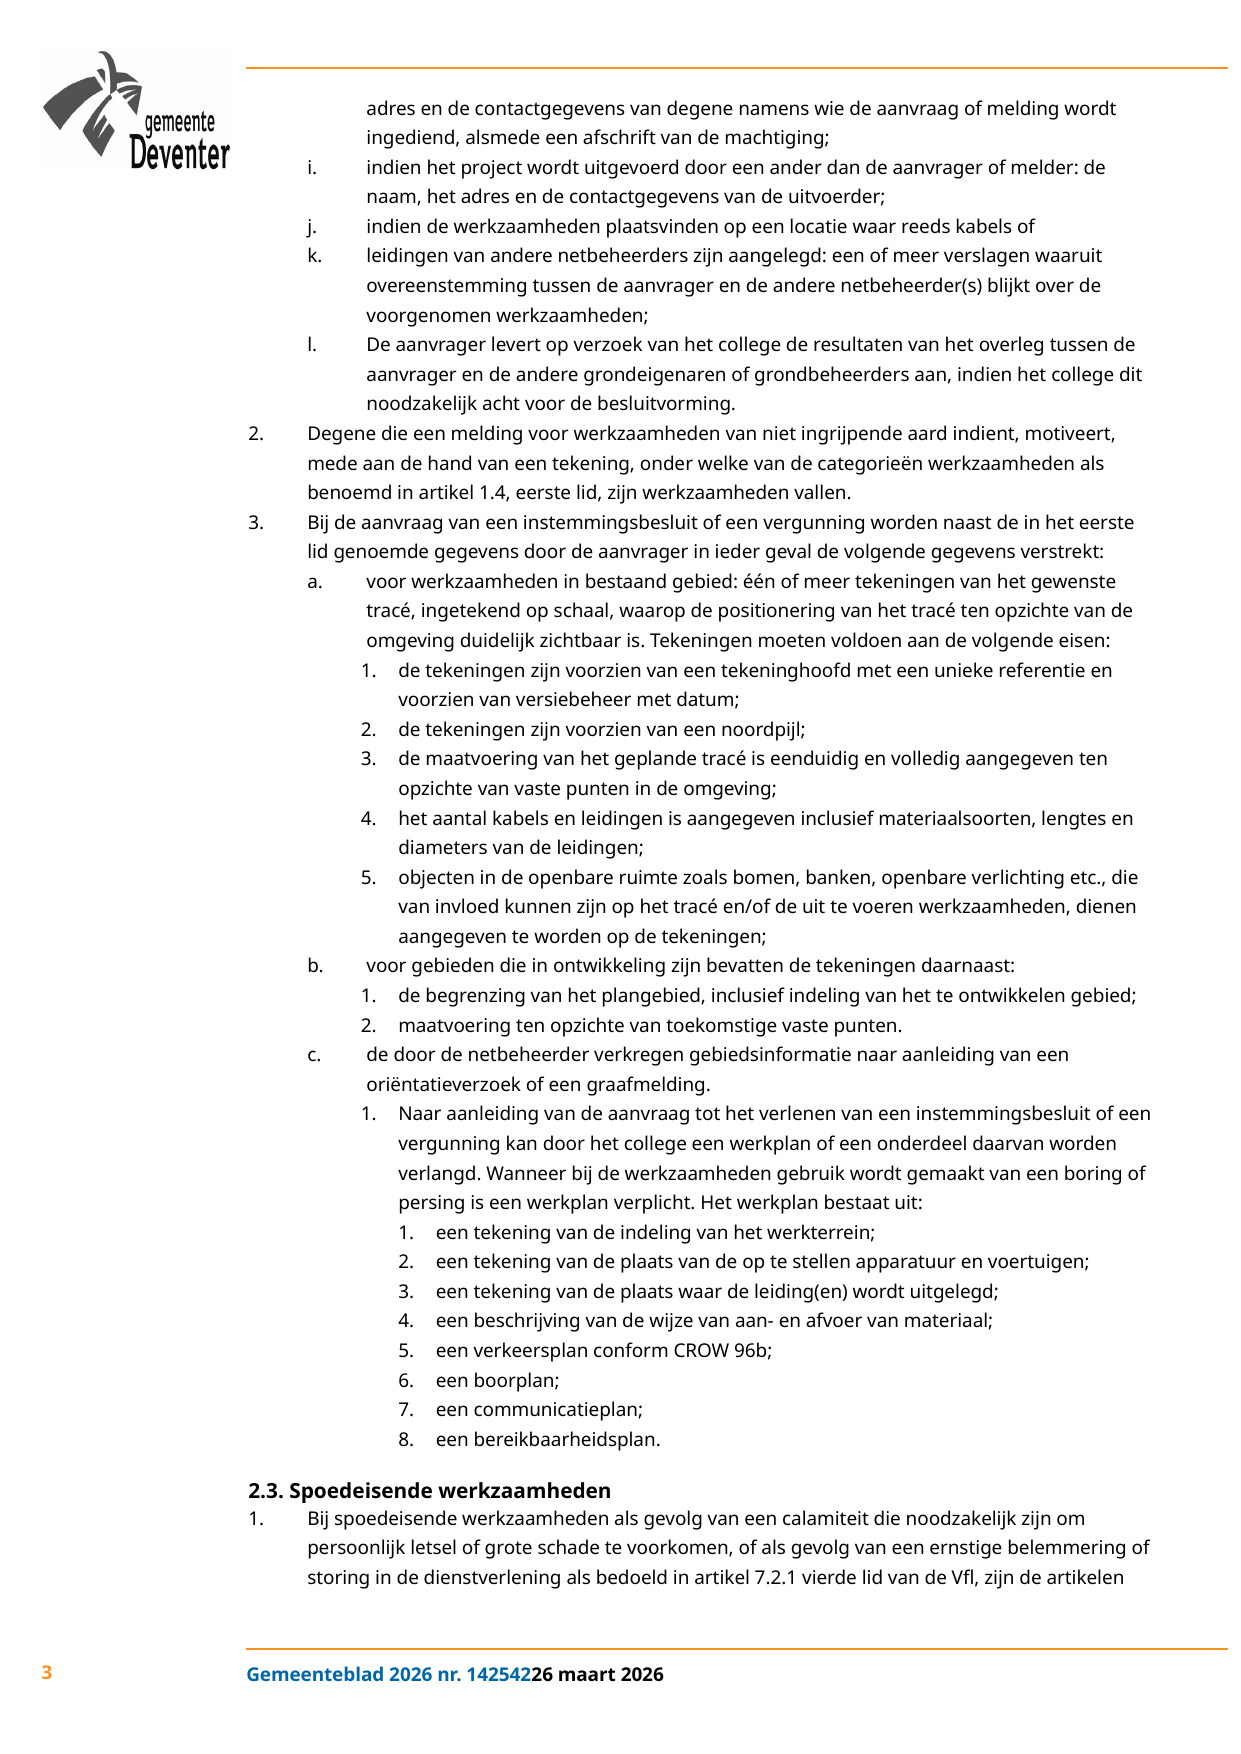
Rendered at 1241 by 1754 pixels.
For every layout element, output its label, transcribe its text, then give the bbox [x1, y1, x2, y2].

list een communicatieplan; [398, 1396, 1152, 1422]
text 2.3. Spoedeisende werkzaamheden [248, 1476, 1152, 1505]
list objecten in de openbare ruimte zoals bomen, banken, openbare verlichting etc., die van invloed kunnen zijn op het tracé en/of de uit te voeren werkzaamheden, dienen aangegeven te worden op de tekeningen; [361, 864, 1152, 949]
list een tekening van de plaats waar de leiding(en) wordt uitgelegd; [398, 1278, 1152, 1304]
list indien het project wordt uitgevoerd door een ander dan de aanvrager of melder: de naam, het adres en de contactgegevens van de uitvoerder; [307, 154, 1152, 209]
list voor gebieden die in ontwikkeling zijn bevatten de tekeningen daarnaast: [307, 953, 1152, 978]
list de begrenzing van het plangebied, inclusief indeling van het te ontwikkelen gebied; [361, 982, 1152, 1008]
list De aanvrager levert op verzoek van het college de resultaten van het overleg tussen de aanvrager en de andere grondeigenaren of grondbeheerders aan, indien het college dit noodzakelijk acht voor de besluitvorming. [307, 331, 1152, 416]
list Bij spoedeisende werkzaamheden als gevolg van een calamiteit die noodzakelijk zijn om persoonlijk letsel of grote schade te voorkomen, of als gevolg van een ernstige belemmering of storing in de dienstverlening als bedoeld in artikel 7.2.1 vierde lid van de Vfl, zijn de artikelen [248, 1505, 1152, 1590]
list de door de netbeheerder verkregen gebiedsinformatie naar aanleiding van een oriëntatieverzoek of een graafmelding. [307, 1041, 1152, 1097]
list de maatvoering van het geplande tracé is eenduidig en volledig aangegeven ten opzichte van vaste punten in de omgeving; [361, 746, 1152, 801]
list een beschrijving van de wijze van aan- en afvoer van materiaal; [398, 1308, 1152, 1333]
list de tekeningen zijn voorzien van een tekeninghoofd met een unieke referentie en voorzien van versiebeheer met datum; [361, 657, 1152, 712]
list Bij de aanvraag van een instemmingsbesluit of een vergunning worden naast de in het eerste lid genoemde gegevens door de aanvrager in ieder geval de volgende gegevens verstrekt: [248, 509, 1152, 564]
list het aantal kabels en leidingen is aangegeven inclusief materiaalsoorten, lengtes en diameters van de leidingen; [361, 805, 1152, 860]
list adres en de contactgegevens van degene namens wie de aanvraag of melding wordt ingediend, alsmede een afschrift van de machtiging; [307, 95, 1152, 150]
list maatvoering ten opzichte van toekomstige vaste punten. [361, 1012, 1152, 1038]
list een tekening van de plaats van de op te stellen apparatuur en voertuigen; [398, 1248, 1152, 1274]
list een verkeersplan conform CROW 96b; [398, 1337, 1152, 1363]
list leidingen van andere netbeheerders zijn aangelegd: een of meer verslagen waaruit overeenstemming tussen de aanvrager en de andere netbeheerder(s) blijkt over de voorgenomen werkzaamheden; [307, 243, 1152, 328]
list een boorplan; [398, 1367, 1152, 1393]
list Degene die een melding voor werkzaamheden van niet ingrijpende aard indient, motiveert, mede aan de hand van een tekening, onder welke van de categorieën werkzaamheden als benoemd in artikel 1.4, eerste lid, zijn werkzaamheden vallen. [248, 420, 1152, 505]
list de tekeningen zijn voorzien van een noordpijl; [361, 716, 1152, 742]
list een bereikbaarheidsplan. [398, 1426, 1152, 1452]
list Naar aanleiding van de aanvraag tot het verlenen van een instemmingsbesluit of een vergunning kan door het college een werkplan of een onderdeel daarvan worden verlangd. Wanneer bij de werkzaamheden gebruik wordt gemaakt van een boring of persing is een werkplan verplicht. Het werkplan bestaat uit: [361, 1101, 1152, 1215]
picture [41, 47, 231, 172]
list indien de werkzaamheden plaatsvinden op een locatie waar reeds kabels of [307, 213, 1152, 239]
list een tekening van de indeling van het werkterrein; [398, 1219, 1152, 1245]
list voor werkzaamheden in bestaand gebied: één of meer tekeningen van het gewenste tracé, ingetekend op schaal, waarop de positionering van het tracé ten opzichte van de omgeving duidelijk zichtbaar is. Tekeningen moeten voldoen aan de volgende eisen: [307, 568, 1152, 653]
